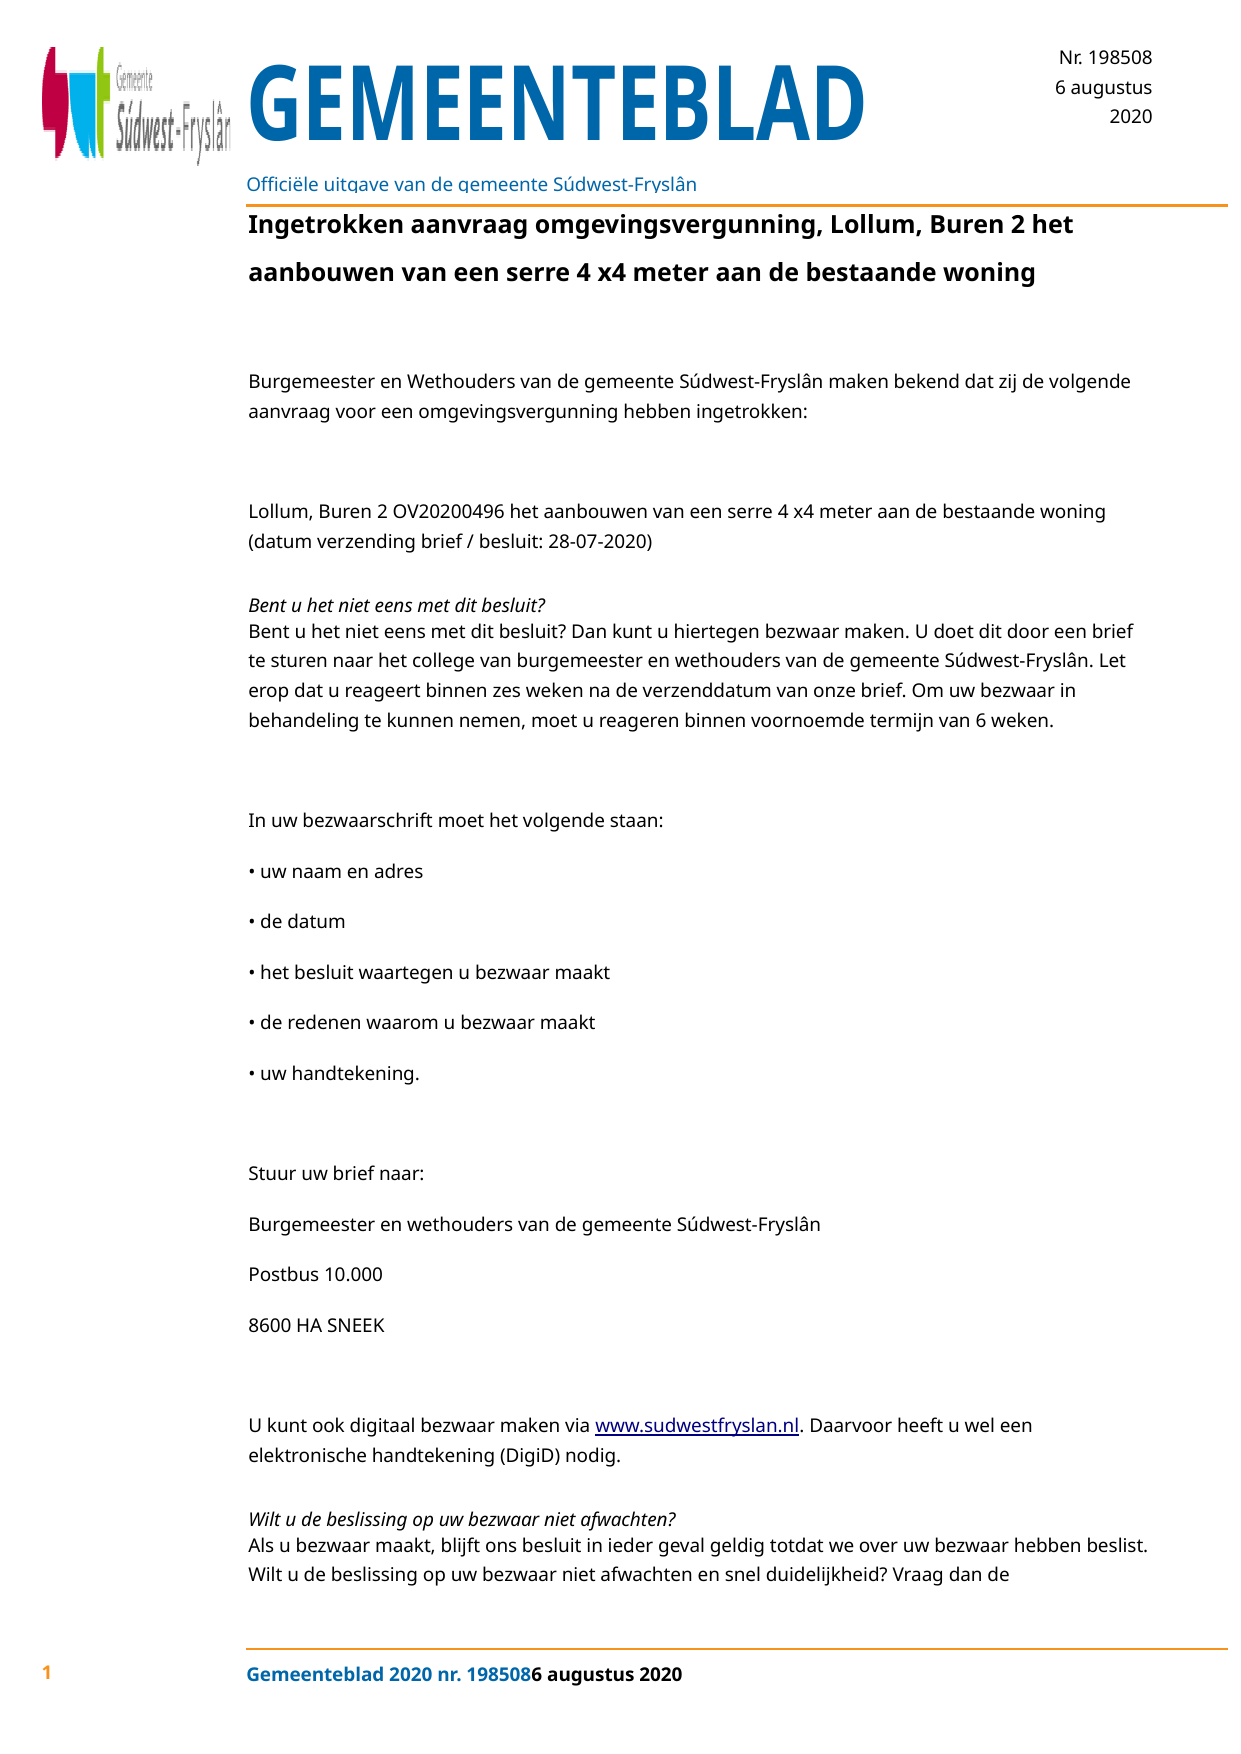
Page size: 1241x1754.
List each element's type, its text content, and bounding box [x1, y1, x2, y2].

text In uw bezwaarschrift moet het volgende staan: [248, 808, 1152, 833]
text Postbus 10.000 [248, 1261, 1152, 1287]
text Stuur uw brief naar: [248, 1161, 1152, 1186]
text • de datum [248, 908, 1152, 934]
text • de redenen waarom u bezwaar maakt [248, 1009, 1152, 1035]
text Wilt u de beslissing op uw bezwaar niet afwachten? [248, 1506, 1152, 1532]
text • uw handtekening. [248, 1060, 1152, 1085]
text Burgemeester en Wethouders van de gemeente Súdwest-Fryslân maken bekend dat zij de volgende aanvraag voor een omgevingsvergunning hebben ingetrokken: [248, 368, 1152, 424]
text Lollum, Buren 2 OV20200496 het aanbouwen van een serre 4 x4 meter aan de bestaande woning (datum verzending brief / besluit: 28-07-2020) [248, 499, 1152, 554]
text Als u bezwaar maakt, blijft ons besluit in ieder geval geldig totdat we over uw bezwaar hebben beslist. Wilt u de beslissing op uw bezwaar niet afwachten en snel duidelijkheid? Vraag dan de [248, 1532, 1152, 1587]
text Ingetrokken aanvraag omgevingsvergunning, Lollum, Buren 2 het aanbouwen van een serre 4 x4 meter aan de bestaande woning [248, 207, 1152, 288]
text Burgemeester en wethouders van de gemeente Súdwest-Fryslân [248, 1211, 1152, 1237]
text Bent u het niet eens met dit besluit? [248, 592, 1152, 618]
text • het besluit waartegen u bezwaar maakt [248, 959, 1152, 984]
text • uw naam en adres [248, 858, 1152, 884]
text Bent u het niet eens met dit besluit? Dan kunt u hiertegen bezwaar maken. U doet dit door een brief te sturen naar het college van burgemeester en wethouders van de gemeente Súdwest-Fryslân. Let erop dat u reageert binnen zes weken na de verzenddatum van onze brief. Om uw bezwaar in behandeling te kunnen nemen, moet u reageren binnen voornoemde termijn van 6 weken. [248, 618, 1152, 732]
picture [41, 47, 231, 172]
text U kunt ook digitaal bezwaar maken via www.sudwestfryslan.nl. Daarvoor heeft u wel een elektronische handtekening (DigiD) nodig. [248, 1413, 1152, 1468]
text 8600 HA SNEEK [248, 1312, 1152, 1337]
